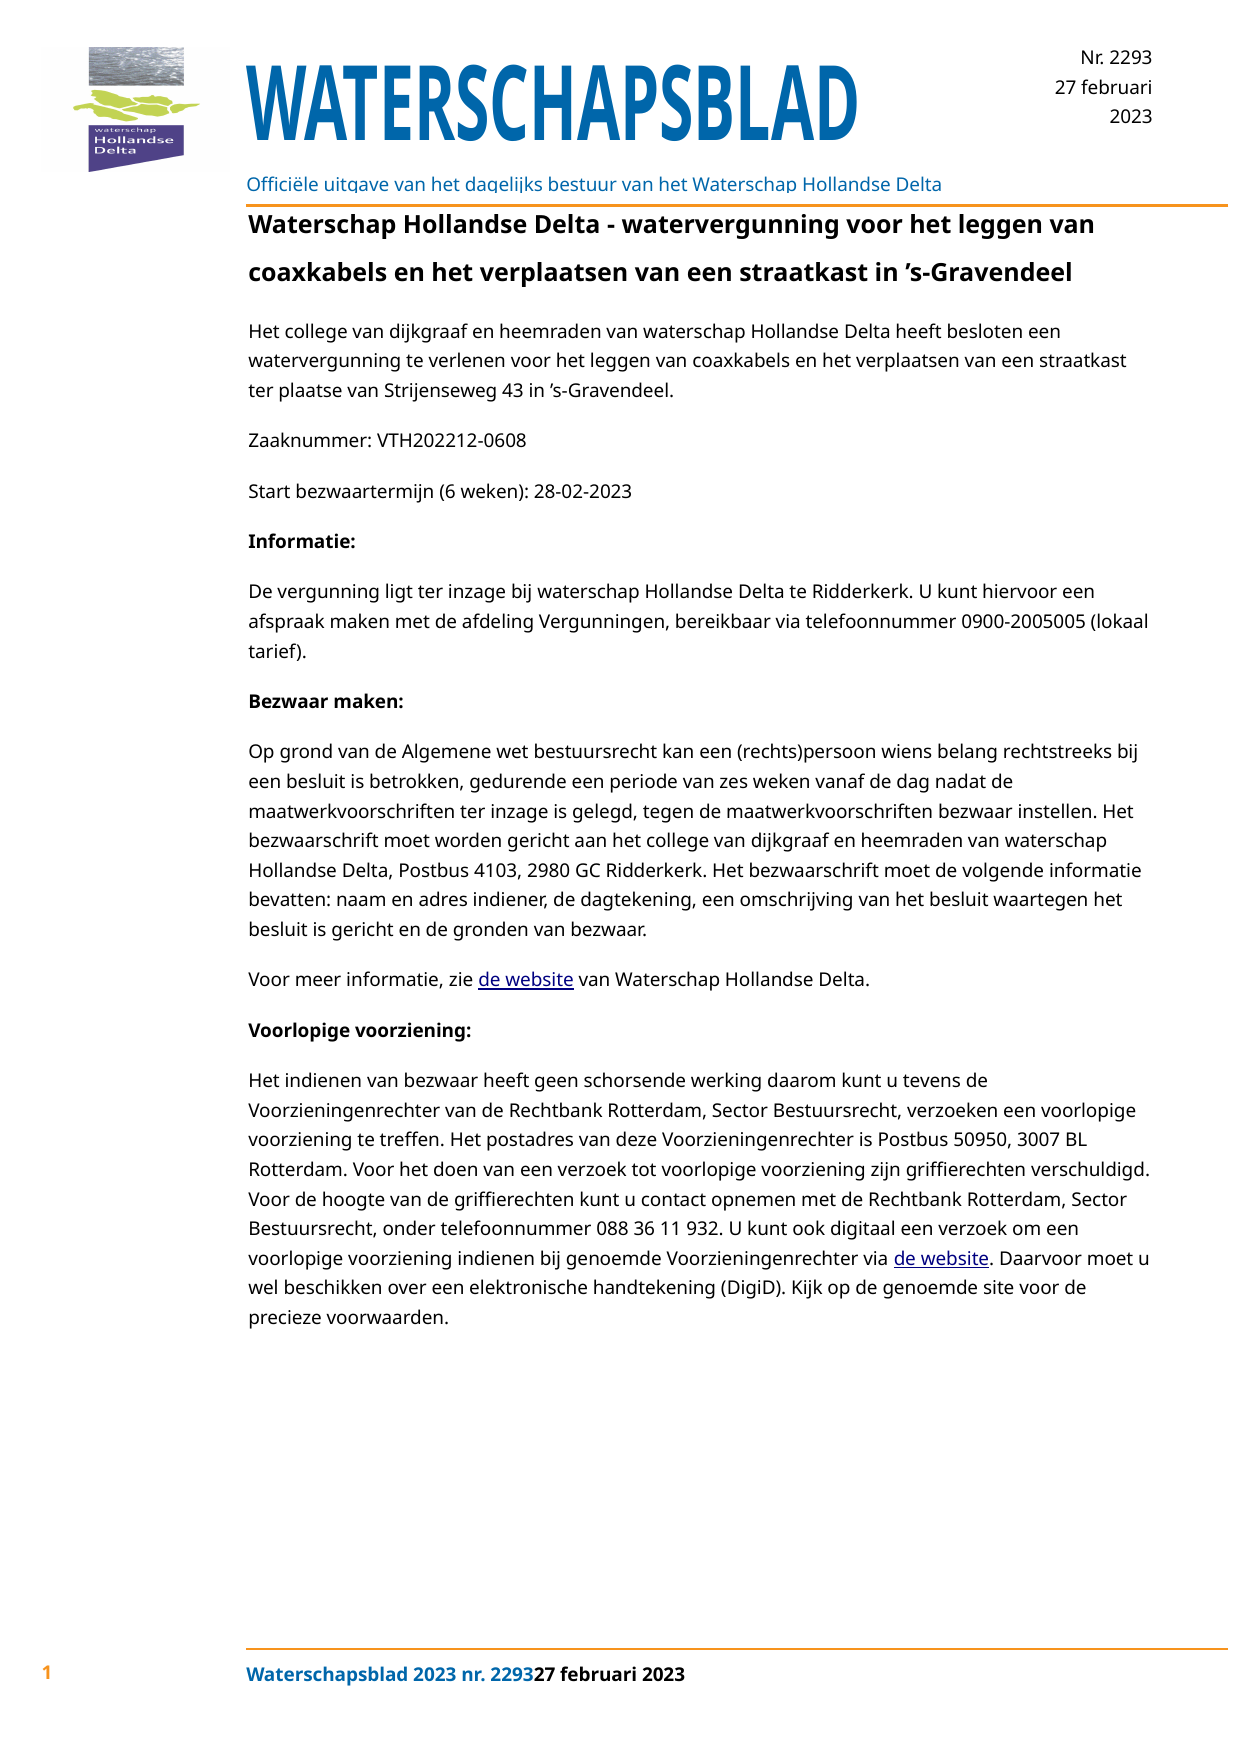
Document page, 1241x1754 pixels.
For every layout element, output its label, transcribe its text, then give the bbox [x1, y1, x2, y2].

text Informatie: [248, 528, 1152, 554]
text Zaaknummer: VTH202212-0608 [248, 427, 1152, 453]
text Bezwaar maken: [248, 688, 1152, 714]
text Het college van dijkgraaf en heemraden van waterschap Hollandse Delta heeft besloten een watervergunning te verlenen voor het leggen van coaxkabels en het verplaatsen van een straatkast ter plaatse van Strijenseweg 43 in ’s-Gravendeel. [248, 318, 1152, 403]
text Het indienen van bezwaar heeft geen schorsende werking daarom kunt u tevens de Voorzieningenrechter van de Rechtbank Rotterdam, Sector Bestuursrecht, verzoeken een voorlopige voorziening te treffen. Het postadres van deze Voorzieningenrechter is Postbus 50950, 3007 BL Rotterdam. Voor het doen van een verzoek tot voorlopige voorziening zijn griffierechten verschuldigd. Voor de hoogte van de griffierechten kunt u contact opnemen met de Rechtbank Rotterdam, Sector Bestuursrecht, onder telefoonnummer 088 36 11 932. U kunt ook digitaal een verzoek om een voorlopige voorziening indienen bij genoemde Voorzieningenrechter via de website. Daarvoor moet u wel beschikken over een elektronische handtekening (DigiD). Kijk op de genoemde site voor de precieze voorwaarden. [248, 1067, 1152, 1330]
text Op grond van de Algemene wet bestuursrecht kan een (rechts)persoon wiens belang rechtstreeks bij een besluit is betrokken, gedurende een periode van zes weken vanaf de dag nadat de maatwerkvoorschriften ter inzage is gelegd, tegen de maatwerkvoorschriften bezwaar instellen. Het bezwaarschrift moet worden gericht aan het college van dijkgraaf en heemraden van waterschap Hollandse Delta, Postbus 4103, 2980 GC Ridderkerk. Het bezwaarschrift moet de volgende informatie bevatten: naam en adres indiener, de dagtekening, een omschrijving van het besluit waartegen het besluit is gericht en de gronden van bezwaar. [248, 739, 1152, 942]
text Voorlopige voorziening: [248, 1017, 1152, 1043]
text Start bezwaartermijn (6 weken): 28-02-2023 [248, 478, 1152, 504]
text De vergunning ligt ter inzage bij waterschap Hollandse Delta te Ridderkerk. U kunt hiervoor een afspraak maken met de afdeling Vergunningen, bereikbaar via telefoonnummer 0900-2005005 (lokaal tarief). [248, 579, 1152, 664]
text Waterschap Hollandse Delta - watervergunning voor het leggen van coaxkabels en het verplaatsen van een straatkast in ’s-Gravendeel [248, 207, 1152, 288]
text Voor meer informatie, zie de website van Waterschap Hollandse Delta. [248, 967, 1152, 992]
picture [41, 47, 231, 172]
